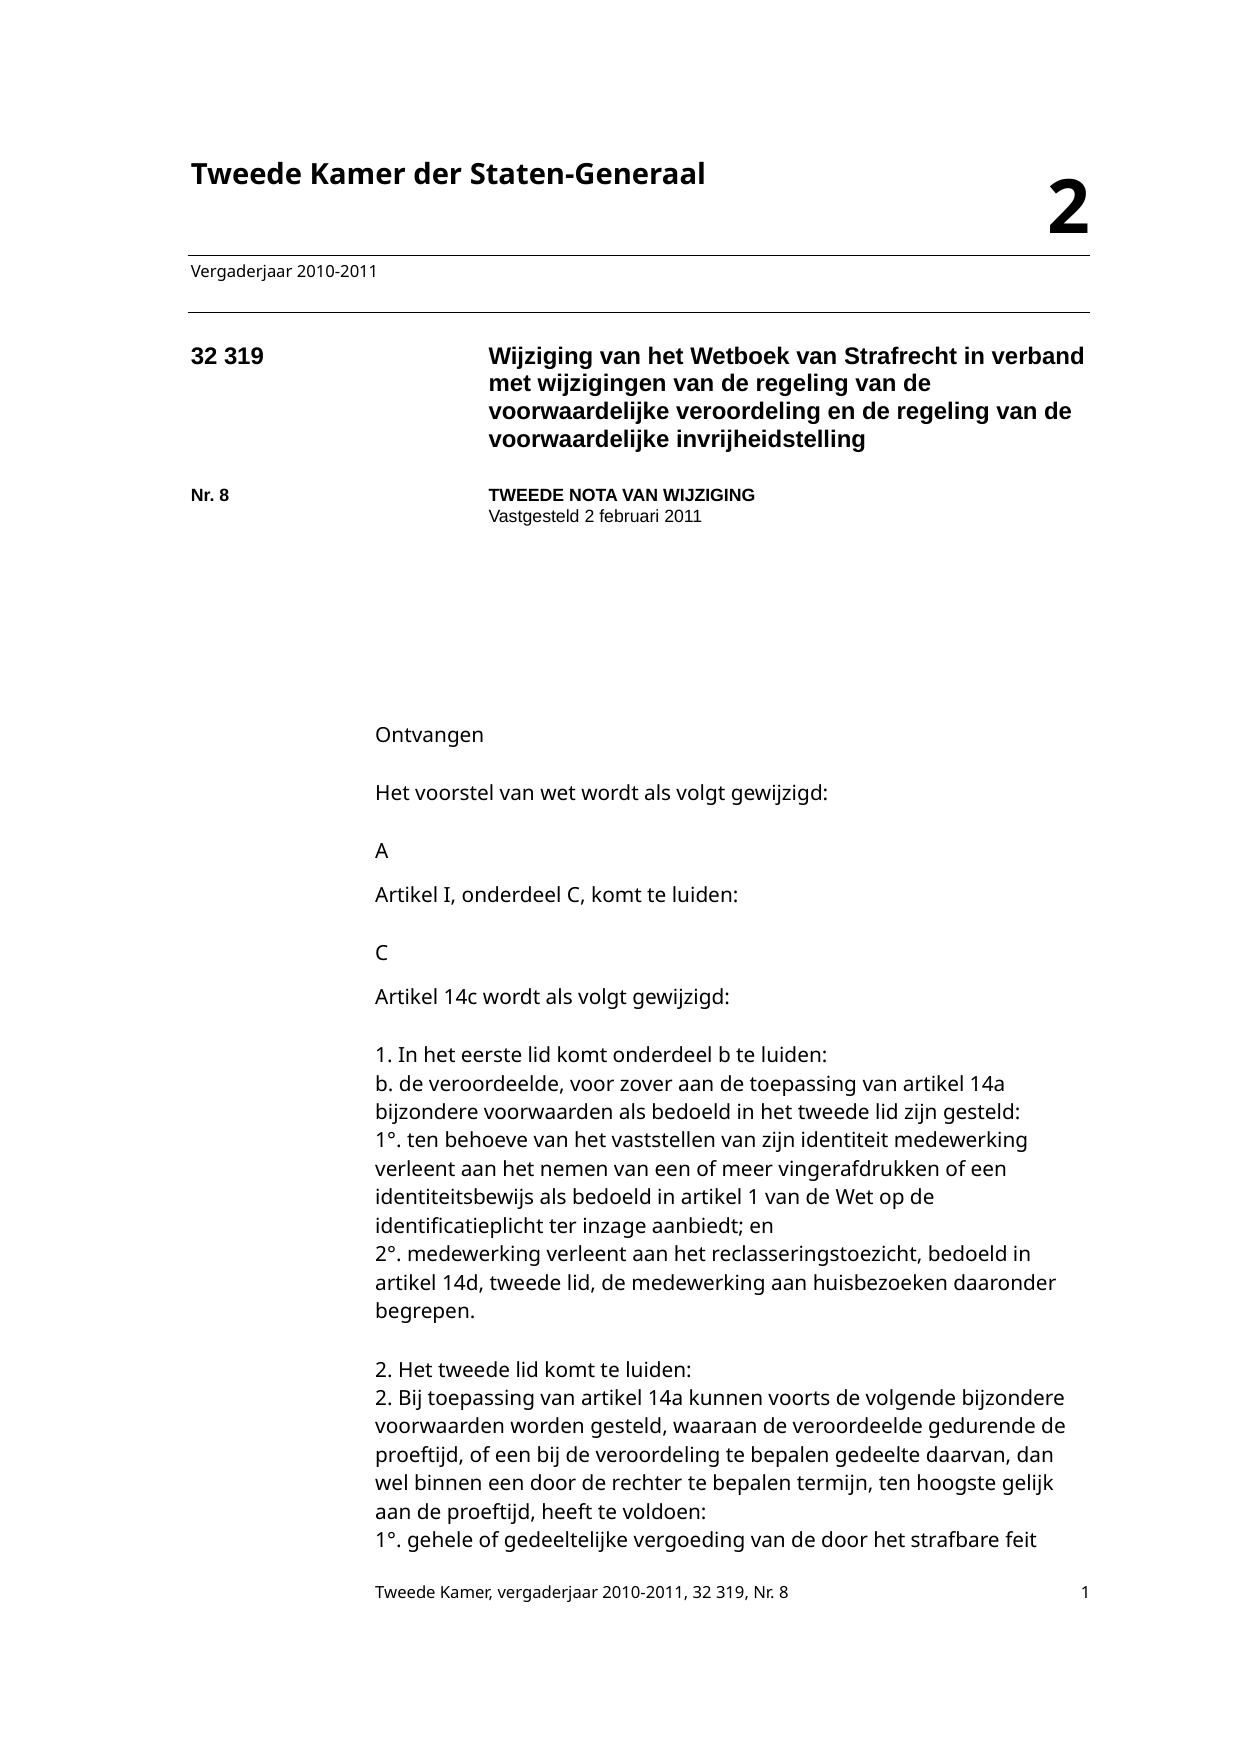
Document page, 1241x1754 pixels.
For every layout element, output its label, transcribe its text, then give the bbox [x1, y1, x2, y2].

text Ontvangen [375, 720, 1090, 748]
text 1°. ten behoeve van het vaststellen van zijn identiteit medewerking verleent aan het nemen van een of meer vingerafdrukken of een identiteitsbewijs als bedoeld in artikel 1 van de Wet op de identificatieplicht ter inzage aanbiedt; en [375, 1126, 1090, 1239]
text Het voorstel van wet wordt als volgt gewijzigd: [375, 778, 1090, 807]
text 1. In het eerste lid komt onderdeel b te luiden: [375, 1040, 1090, 1069]
text 2. Bij toepassing van artikel 14a kunnen voorts de volgende bijzondere voorwaarden worden gesteld, waaraan de veroordeelde gedurende de proeftijd, of een bij de veroordeling te bepalen gedeelte daarvan, dan wel binnen een door de rechter te bepalen termijn, ten hoogste gelijk aan de proeftijd, heeft te voldoen: [375, 1383, 1090, 1525]
text A [375, 837, 1090, 865]
table_cell [485, 313, 1090, 339]
table_cell [485, 256, 1090, 312]
table_cell Vergaderjaar 2010-2011 [188, 256, 485, 312]
table_cell Wijziging van het Wetboek van Strafrecht in verband met wijzigingen van de regeling van de voorwaardelijke veroordeling en de regeling van de voorwaardelijke invrijheidstelling [485, 339, 1090, 482]
table_header Tweede Kamer der Staten-Generaal [188, 150, 909, 255]
text 2. Het tweede lid komt te luiden: [375, 1355, 1090, 1383]
text C [375, 938, 1090, 967]
table_header 2 [910, 150, 1090, 255]
table_cell 32 319 [188, 339, 485, 482]
text 2°. medewerking verleent aan het reclasseringstoezicht, bedoeld in artikel 14d, tweede lid, de medewerking aan huisbezoeken daaronder begrepen. [375, 1239, 1090, 1325]
table_cell Nr. 8 [188, 482, 485, 601]
table_cell [188, 313, 485, 339]
text b. de veroordeelde, voor zover aan de toepassing van artikel 14a bijzondere voorwaarden als bedoeld in het tweede lid zijn gesteld: [375, 1069, 1090, 1126]
text Artikel I, onderdeel C, komt te luiden: [375, 880, 1090, 908]
text 1°. gehele of gedeeltelijke vergoeding van de door het strafbare feit [375, 1525, 1090, 1554]
table_cell TWEEDE NOTA VAN WIJZIGING Vastgesteld 2 februari 2011 [485, 482, 1090, 601]
text Artikel 14c wordt als volgt gewijzigd: [375, 982, 1090, 1010]
